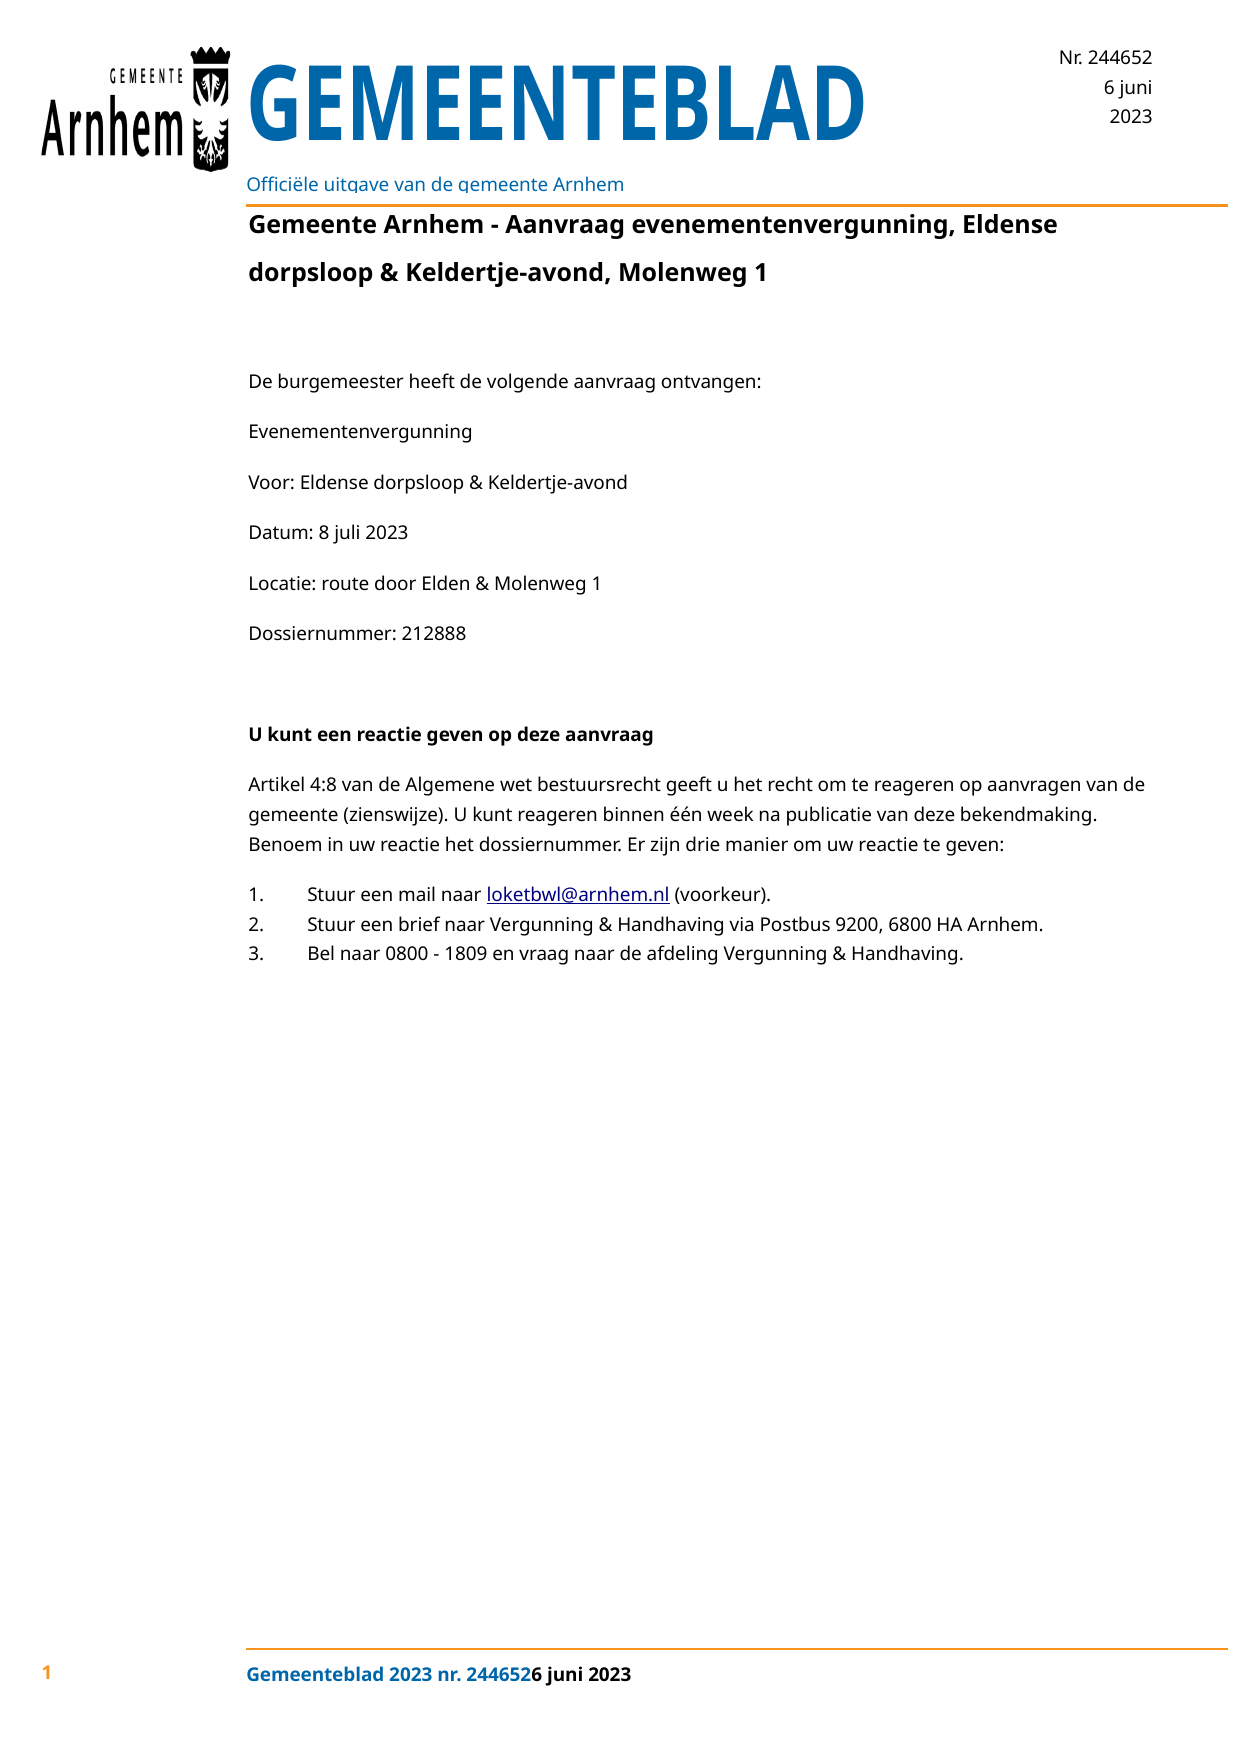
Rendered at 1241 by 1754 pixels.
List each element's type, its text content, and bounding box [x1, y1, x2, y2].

text Evenementenvergunning [248, 419, 1152, 444]
text Datum: 8 juli 2023 [248, 519, 1152, 545]
text U kunt een reactie geven op deze aanvraag [248, 721, 1152, 747]
text Dossiernummer: 212888 [248, 620, 1152, 646]
text Locatie: route door Elden & Molenweg 1 [248, 570, 1152, 596]
list Bel naar 0800 - 1809 en vraag naar de afdeling Vergunning & Handhaving. [248, 940, 1152, 966]
list Stuur een mail naar loketbwl@arnhem.nl (voorkeur). [248, 881, 1152, 907]
text De burgemeester heeft de volgende aanvraag ontvangen: [248, 368, 1152, 394]
text Voor: Eldense dorpsloop & Keldertje-avond [248, 469, 1152, 495]
text Artikel 4:8 van de Algemene wet bestuursrecht geeft u het recht om te reageren op aanvragen van de gemeente (zienswijze). U kunt reageren binnen één week na publicatie van deze bekendmaking. Benoem in uw reactie het dossiernummer. Er zijn drie manier om uw reactie te geven: [248, 772, 1152, 857]
picture [41, 47, 231, 172]
text Gemeente Arnhem - Aanvraag evenementenvergunning, Eldense dorpsloop & Keldertje-avond, Molenweg 1 [248, 207, 1152, 288]
list Stuur een brief naar Vergunning & Handhaving via Postbus 9200, 6800 HA Arnhem. [248, 911, 1152, 937]
